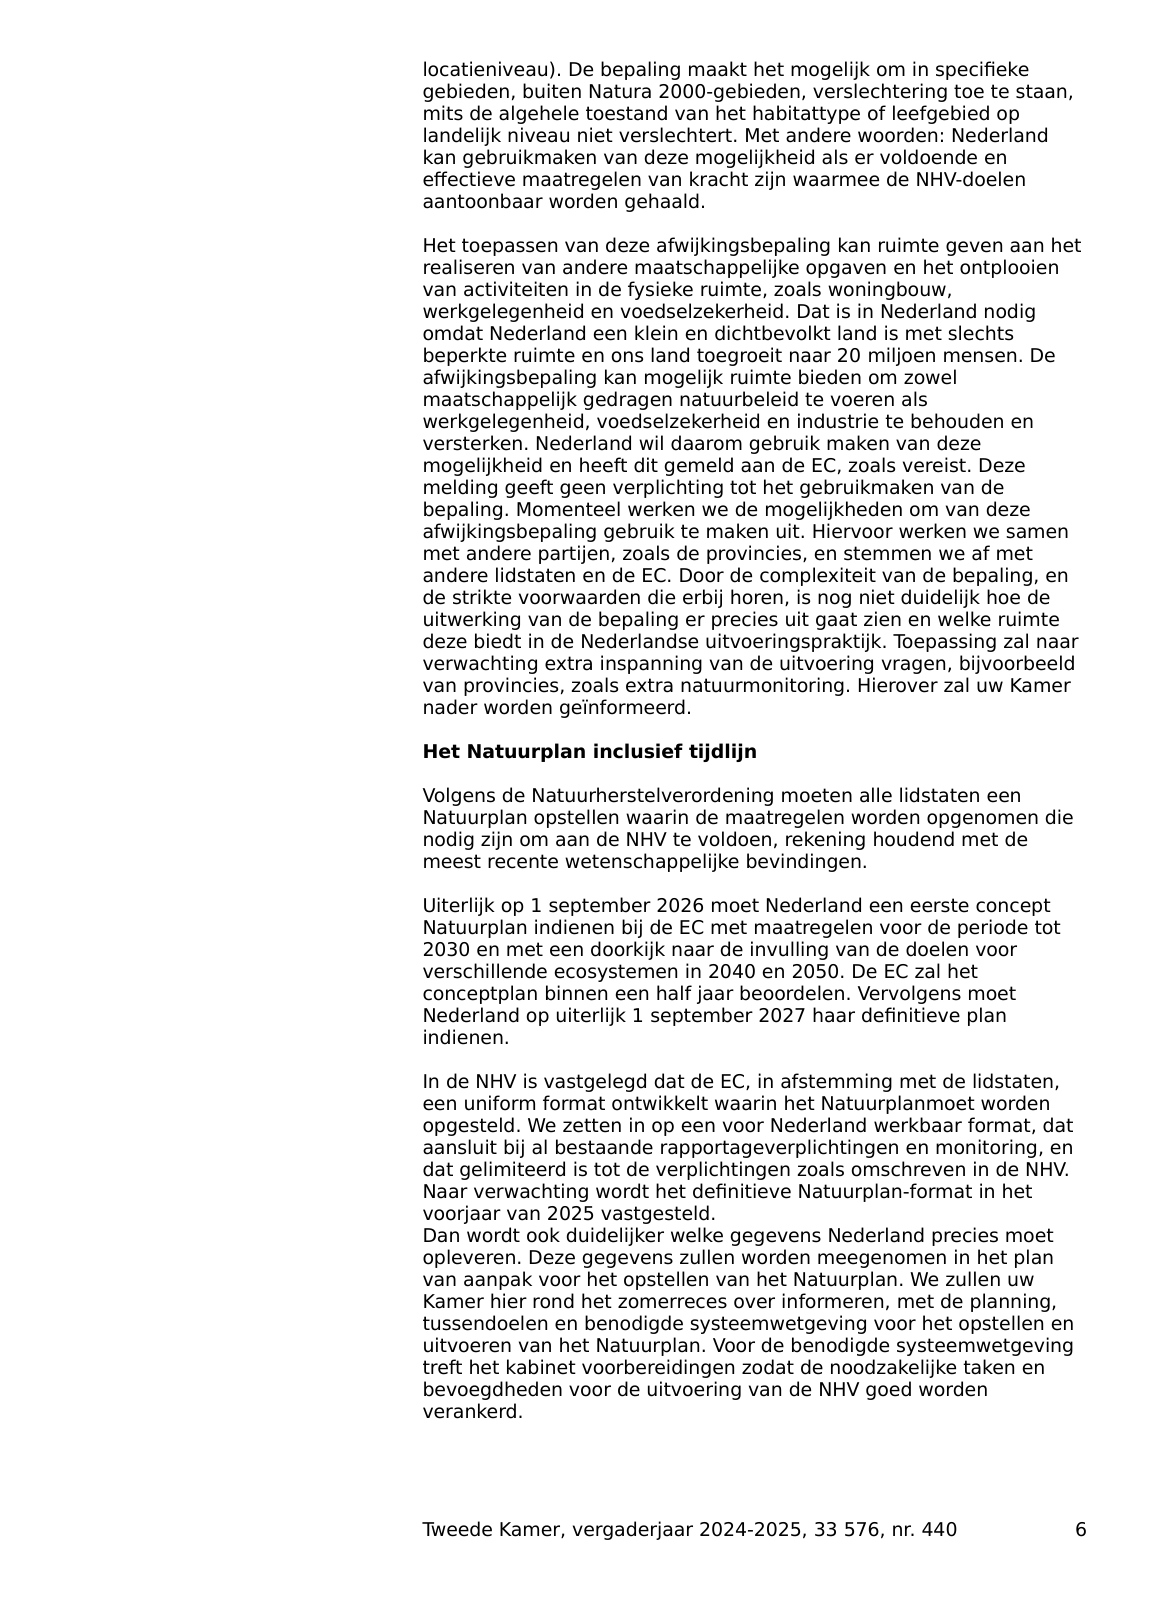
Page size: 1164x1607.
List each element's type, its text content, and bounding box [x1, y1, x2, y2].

text Volgens de Natuurherstelverordening moeten alle lidstaten een Natuurplan opstellen waarin de maatregelen worden opgenomen die nodig zijn om aan de NHV te voldoen, rekening houdend met de meest recente wetenschappelijke bevindingen. [422, 785, 1087, 873]
subtitle Het Natuurplan inclusief tijdlijn [422, 741, 1087, 763]
text Het toepassen van deze afwijkingsbepaling kan ruimte geven aan het realiseren van andere maatschappelijke opgaven en het ontplooien van activiteiten in de fysieke ruimte, zoals woningbouw, werkgelegenheid en voedselzekerheid. Dat is in Nederland nodig omdat Nederland een klein en dichtbevolkt land is met slechts beperkte ruimte en ons land toegroeit naar 20 miljoen mensen. De afwijkingsbepaling kan mogelijk ruimte bieden om zowel maatschappelijk gedragen natuurbeleid te voeren als werkgelegenheid, voedselzekerheid en industrie te behouden en versterken. Nederland wil daarom gebruik maken van deze mogelijkheid en heeft dit gemeld aan de EC, zoals vereist. Deze melding geeft geen verplichting tot het gebruikmaken van de bepaling. Momenteel werken we de mogelijkheden om van deze afwijkingsbepaling gebruik te maken uit. Hiervoor werken we samen met andere partijen, zoals de provincies, en stemmen we af met andere lidstaten en de EC. Door de complexiteit van de bepaling, en de strikte voorwaarden die erbij horen, is nog niet duidelijk hoe de uitwerking van de bepaling er precies uit gaat zien en welke ruimte deze biedt in de Nederlandse uitvoeringspraktijk. Toepassing zal naar verwachting extra inspanning van de uitvoering vragen, bijvoorbeeld van provincies, zoals extra natuurmonitoring. Hierover zal uw Kamer nader worden geïnformeerd. [422, 235, 1087, 719]
text Uiterlijk op 1 september 2026 moet Nederland een eerste concept Natuurplan indienen bij de EC met maatregelen voor de periode tot 2030 en met een doorkijk naar de invulling van de doelen voor verschillende ecosystemen in 2040 en 2050. De EC zal het conceptplan binnen een half jaar beoordelen. Vervolgens moet Nederland op uiterlijk 1 september 2027 haar definitieve plan indienen. [422, 895, 1087, 1049]
text Dan wordt ook duidelijker welke gegevens Nederland precies moet opleveren. Deze gegevens zullen worden meegenomen in het plan van aanpak voor het opstellen van het Natuurplan. We zullen uw Kamer hier rond het zomerreces over informeren, met de planning, tussendoelen en benodigde systeemwetgeving voor het opstellen en uitvoeren van het Natuurplan. Voor de benodigde systeemwetgeving treft het kabinet voorbereidingen zodat de noodzakelijke taken en bevoegdheden voor de uitvoering van de NHV goed worden verankerd. [422, 1225, 1087, 1423]
text In de NHV is vastgelegd dat de EC, in afstemming met de lidstaten, een uniform format ontwikkelt waarin het Natuurplanmoet worden opgesteld. We zetten in op een voor Nederland werkbaar format, dat aansluit bij al bestaande rapportageverplichtingen en monitoring, en dat gelimiteerd is tot de verplichtingen zoals omschreven in de NHV. Naar verwachting wordt het definitieve Natuurplan-format in het voorjaar van 2025 vastgesteld. [422, 1071, 1087, 1225]
text locatieniveau). De bepaling maakt het mogelijk om in specifieke gebieden, buiten Natura 2000-gebieden, verslechtering toe te staan, mits de algehele toestand van het habitattype of leefgebied op landelijk niveau niet verslechtert. Met andere woorden: Nederland kan gebruikmaken van deze mogelijkheid als er voldoende en effectieve maatregelen van kracht zijn waarmee de NHV-doelen aantoonbaar worden gehaald. [422, 59, 1087, 213]
